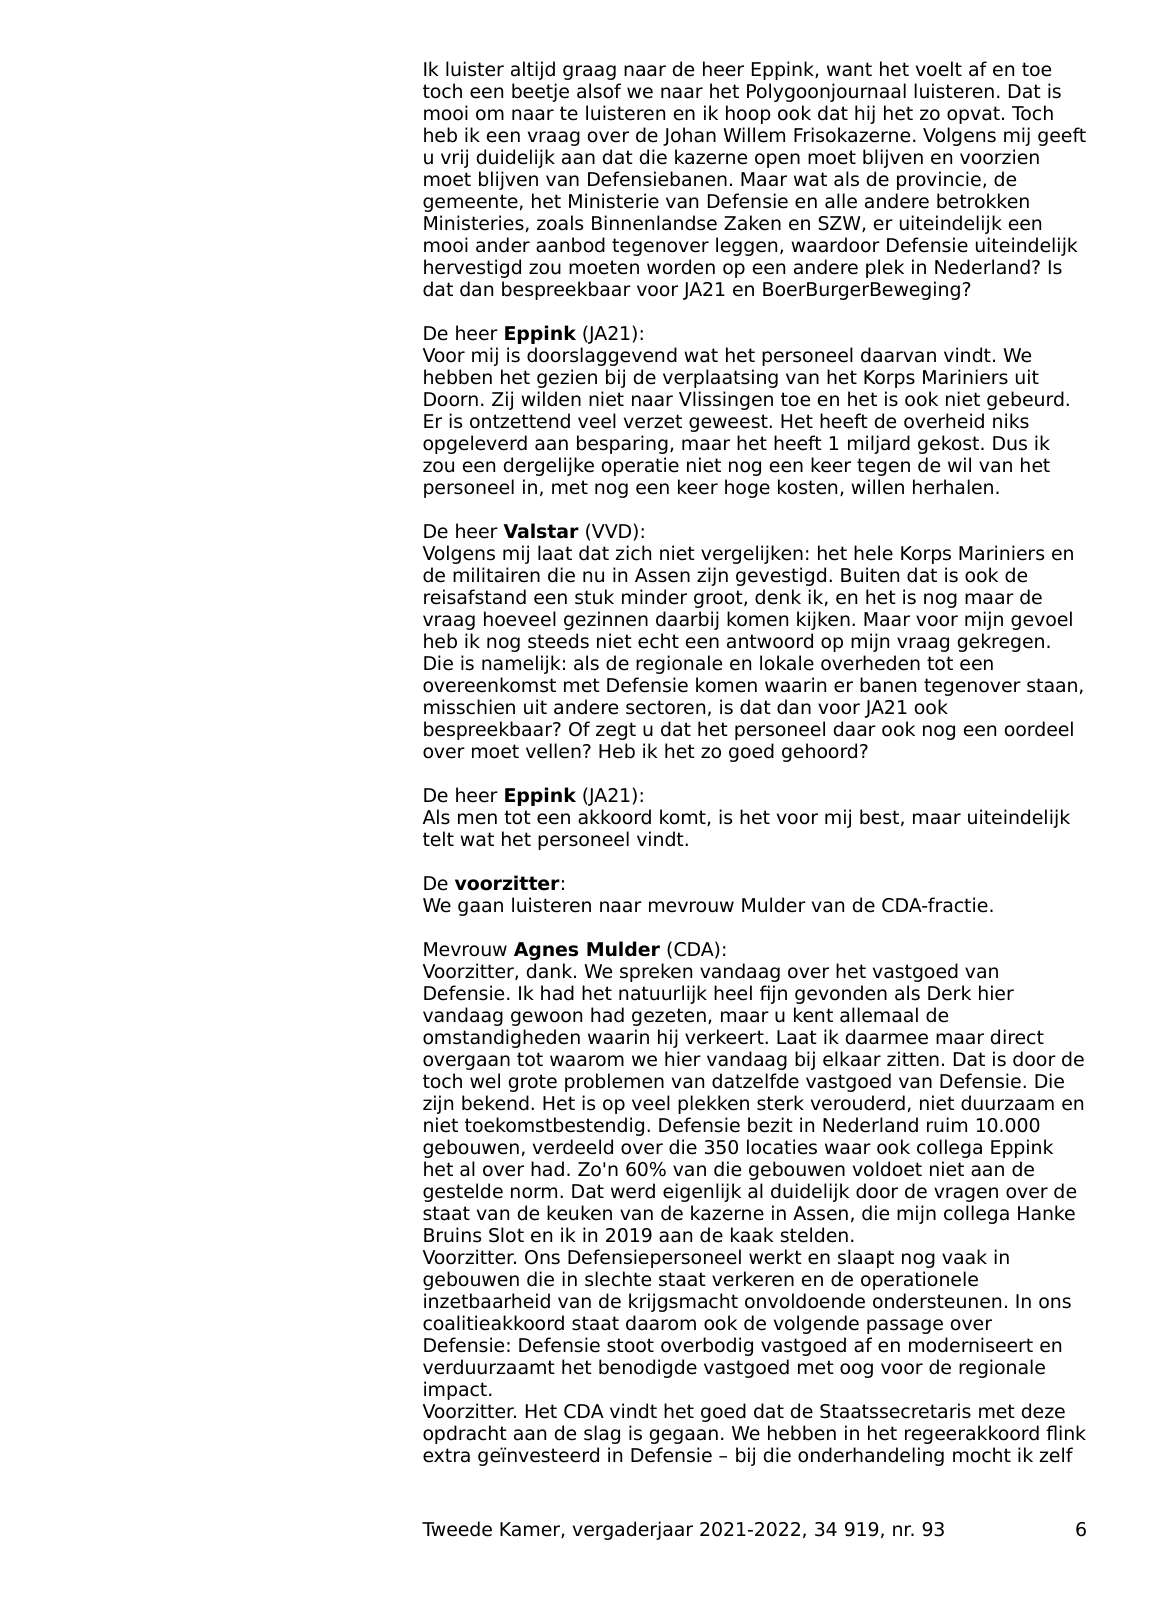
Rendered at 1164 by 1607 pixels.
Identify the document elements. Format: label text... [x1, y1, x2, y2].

text Voorzitter. Het CDA vindt het goed dat de Staatssecretaris met deze opdracht aan de slag is gegaan. We hebben in het regeerakkoord flink extra geïnvesteerd in Defensie – bij die onderhandeling mocht ik zelf [422, 1401, 1087, 1467]
text Voorzitter, dank. We spreken vandaag over het vastgoed van Defensie. Ik had het natuurlijk heel fijn gevonden als Derk hier vandaag gewoon had gezeten, maar u kent allemaal de omstandigheden waarin hij verkeert. Laat ik daarmee maar direct overgaan tot waarom we hier vandaag bij elkaar zitten. Dat is door de toch wel grote problemen van datzelfde vastgoed van Defensie. Die zijn bekend. Het is op veel plekken sterk verouderd, niet duurzaam en niet toekomstbestendig. Defensie bezit in Nederland ruim 10.000 gebouwen, verdeeld over die 350 locaties waar ook collega Eppink het al over had. Zo'n 60% van die gebouwen voldoet niet aan de gestelde norm. Dat werd eigenlijk al duidelijk door de vragen over de staat van de keuken van de kazerne in Assen, die mijn collega Hanke Bruins Slot en ik in 2019 aan de kaak stelden. [422, 961, 1087, 1247]
text Voorzitter. Ons Defensiepersoneel werkt en slaapt nog vaak in gebouwen die in slechte staat verkeren en de operationele inzetbaarheid van de krijgsmacht onvoldoende ondersteunen. In ons coalitieakkoord staat daarom ook de volgende passage over Defensie: Defensie stoot overbodig vastgoed af en moderniseert en verduurzaamt het benodigde vastgoed met oog voor de regionale impact. [422, 1247, 1087, 1401]
text De heer Eppink (JA21): [422, 323, 1087, 345]
text De voorzitter: [422, 873, 1087, 895]
text Mevrouw Agnes Mulder (CDA): [422, 939, 1087, 961]
text De heer Valstar (VVD): [422, 521, 1087, 543]
text Ik luister altijd graag naar de heer Eppink, want het voelt af en toe toch een beetje alsof we naar het Polygoonjournaal luisteren. Dat is mooi om naar te luisteren en ik hoop ook dat hij het zo opvat. Toch heb ik een vraag over de Johan Willem Frisokazerne. Volgens mij geeft u vrij duidelijk aan dat die kazerne open moet blijven en voorzien moet blijven van Defensiebanen. Maar wat als de provincie, de gemeente, het Ministerie van Defensie en alle andere betrokken Ministeries, zoals Binnenlandse Zaken en SZW, er uiteindelijk een mooi ander aanbod tegenover leggen, waardoor Defensie uiteindelijk hervestigd zou moeten worden op een andere plek in Nederland? Is dat dan bespreekbaar voor JA21 en BoerBurgerBeweging? [422, 59, 1087, 301]
text Volgens mij laat dat zich niet vergelijken: het hele Korps Mariniers en de militairen die nu in Assen zijn gevestigd. Buiten dat is ook de reisafstand een stuk minder groot, denk ik, en het is nog maar de vraag hoeveel gezinnen daarbij komen kijken. Maar voor mijn gevoel heb ik nog steeds niet echt een antwoord op mijn vraag gekregen. Die is namelijk: als de regionale en lokale overheden tot een overeenkomst met Defensie komen waarin er banen tegenover staan, misschien uit andere sectoren, is dat dan voor JA21 ook bespreekbaar? Of zegt u dat het personeel daar ook nog een oordeel over moet vellen? Heb ik het zo goed gehoord? [422, 543, 1087, 763]
text We gaan luisteren naar mevrouw Mulder van de CDA-fractie. [422, 895, 1087, 917]
text Als men tot een akkoord komt, is het voor mij best, maar uiteindelijk telt wat het personeel vindt. [422, 807, 1087, 851]
text De heer Eppink (JA21): [422, 785, 1087, 807]
text Voor mij is doorslaggevend wat het personeel daarvan vindt. We hebben het gezien bij de verplaatsing van het Korps Mariniers uit Doorn. Zij wilden niet naar Vlissingen toe en het is ook niet gebeurd. Er is ontzettend veel verzet geweest. Het heeft de overheid niks opgeleverd aan besparing, maar het heeft 1 miljard gekost. Dus ik zou een dergelijke operatie niet nog een keer tegen de wil van het personeel in, met nog een keer hoge kosten, willen herhalen. [422, 345, 1087, 499]
